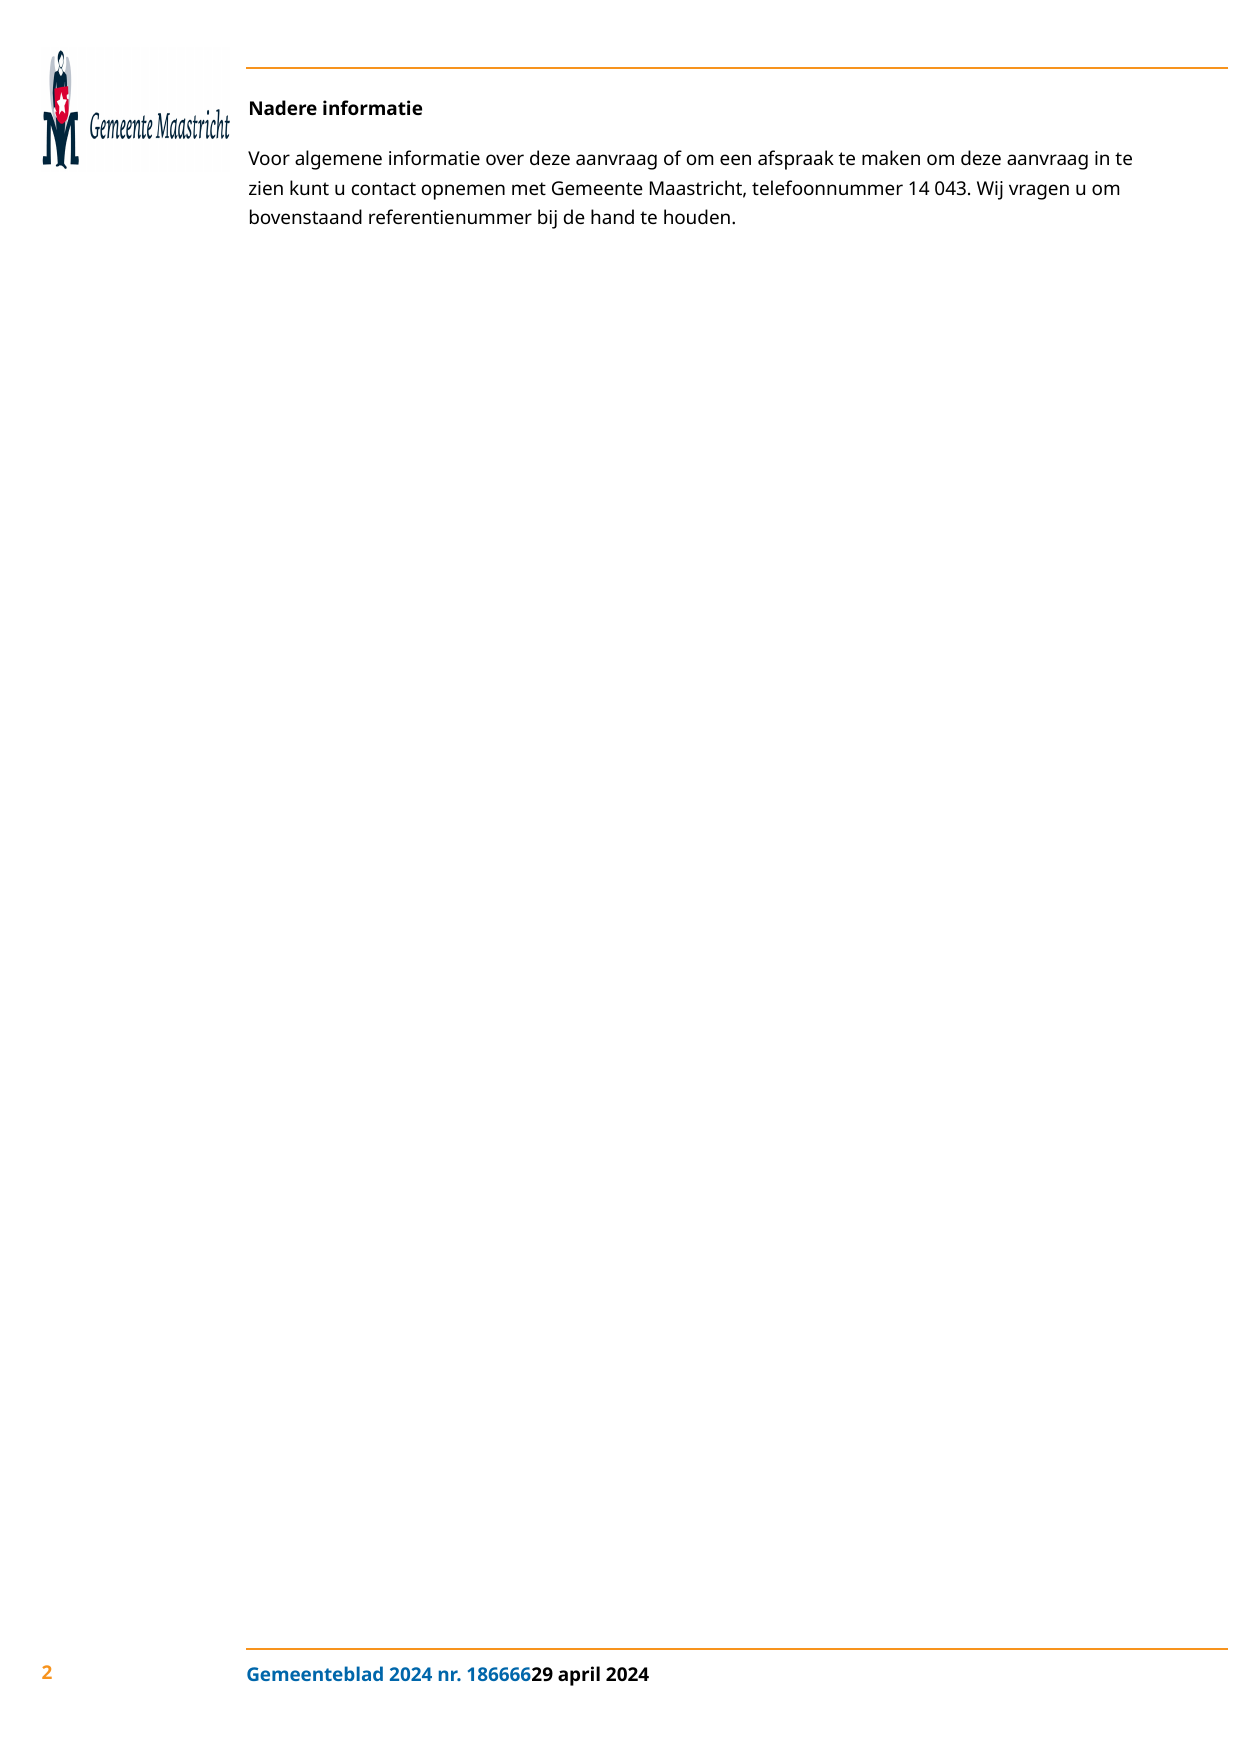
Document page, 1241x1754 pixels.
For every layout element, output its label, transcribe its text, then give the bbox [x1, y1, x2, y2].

text Nadere informatie [248, 95, 1152, 121]
text Voor algemene informatie over deze aanvraag of om een afspraak te maken om deze aanvraag in te zien kunt u contact opnemen met Gemeente Maastricht, telefoonnummer 14 043. Wij vragen u om bovenstaand referentienummer bij de hand te houden. [248, 145, 1152, 230]
picture [41, 47, 231, 172]
